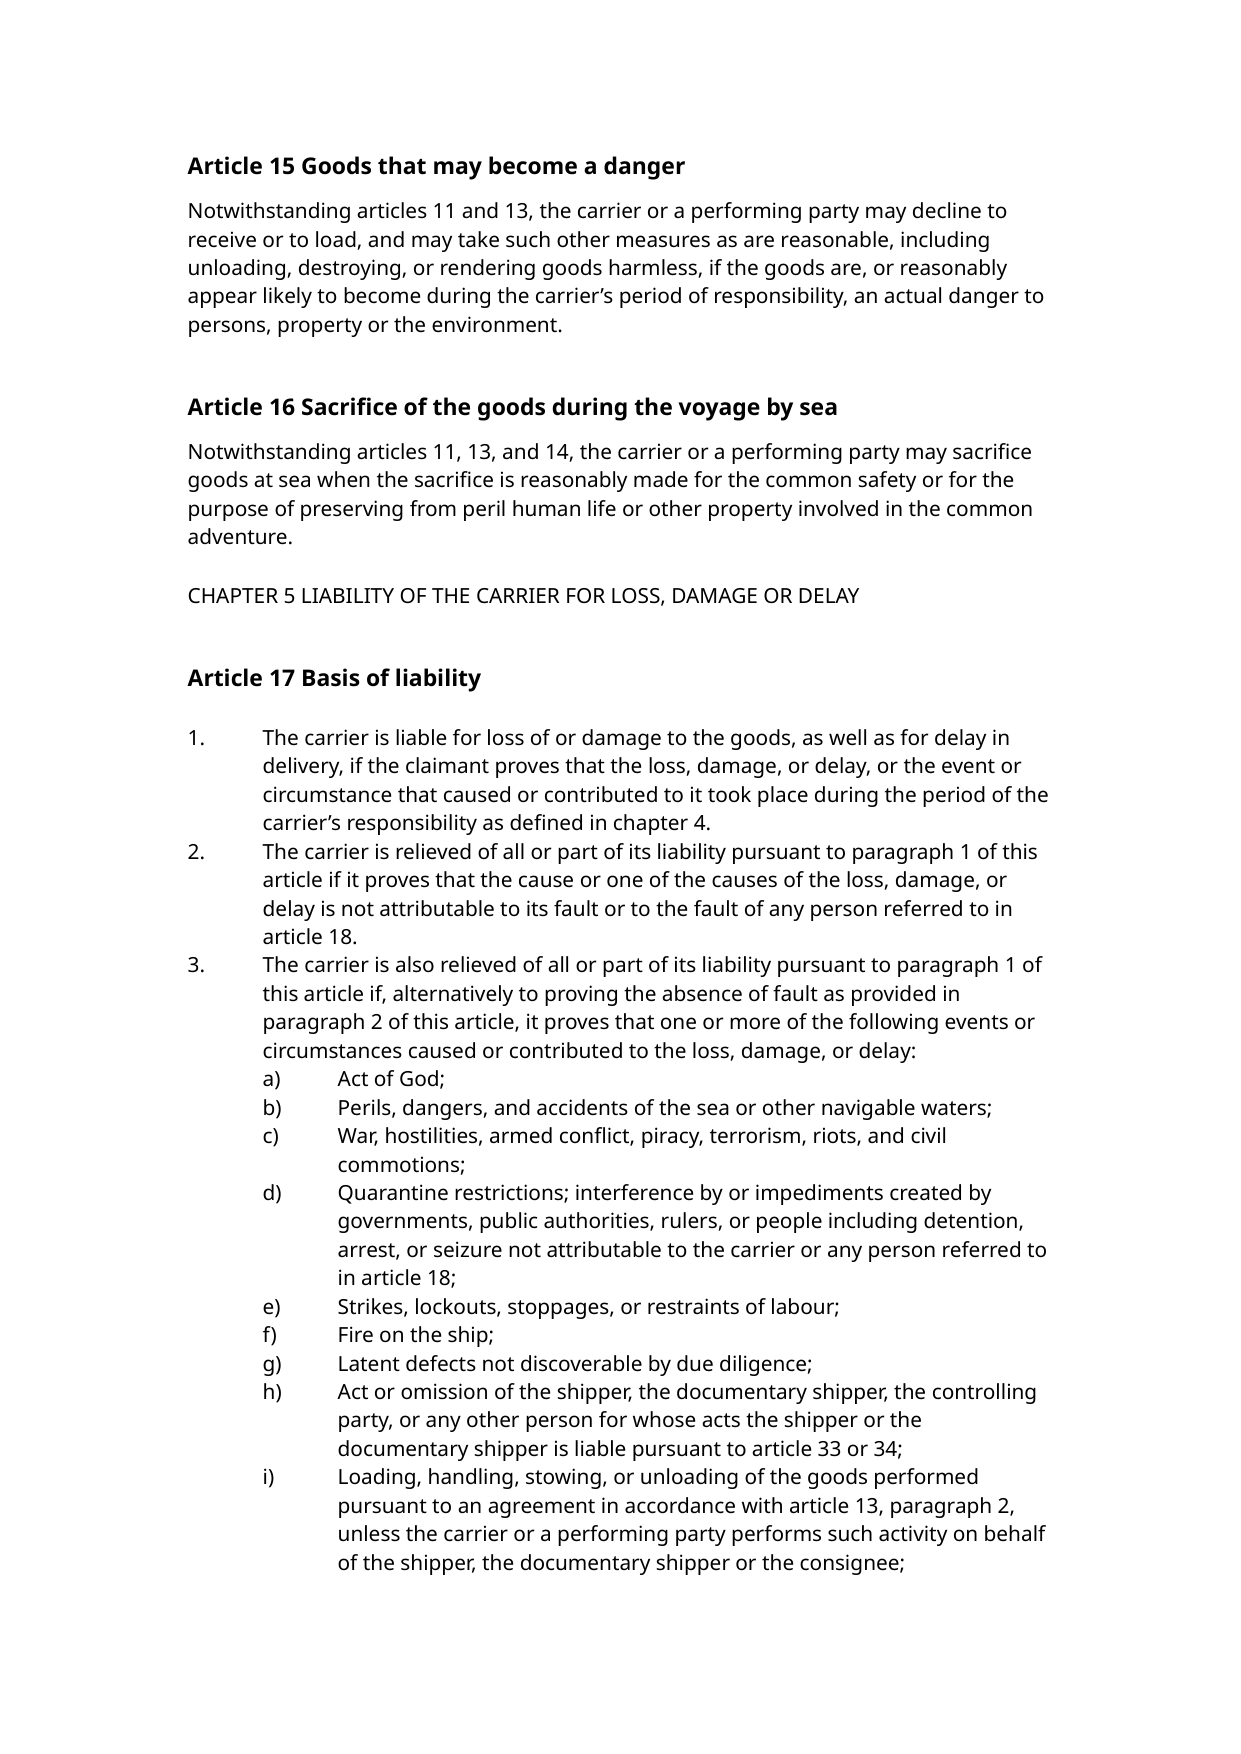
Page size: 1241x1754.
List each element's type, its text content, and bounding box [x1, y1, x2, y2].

subtitle Article 17 Basis of liability [187, 662, 1053, 693]
list The carrier is also relieved of all or part of its liability pursuant to paragraph 1 of this article if, alternatively to proving the absence of fault as provided in paragraph 2 of this article, it proves that one or more of the following events or circumstances caused or contributed to the loss, damage, or delay: [187, 951, 1053, 1064]
text Notwithstanding articles 11 and 13, the carrier or a performing party may decline to receive or to load, and may take such other measures as are reasonable, including unloading, destroying, or rendering goods harmless, if the goods are, or reasonably appear likely to become during the carrier’s period of responsibility, an actual danger to persons, property or the environment. [187, 196, 1053, 338]
list Act of God; [262, 1064, 1053, 1093]
list Loading, handling, stowing, or unloading of the goods performed pursuant to an agreement in accordance with article 13, paragraph 2, unless the carrier or a performing party performs such activity on behalf of the shipper, the documentary shipper or the consignee; [262, 1462, 1053, 1576]
list War, hostilities, armed conflict, piracy, terrorism, riots, and civil commotions; [262, 1121, 1053, 1178]
list The carrier is liable for loss of or damage to the goods, as well as for delay in delivery, if the claimant proves that the loss, damage, or delay, or the event or circumstance that caused or contributed to it took place during the period of the carrier’s responsibility as defined in chapter 4. [187, 723, 1053, 837]
subtitle Article 15 Goods that may become a danger [187, 150, 1053, 181]
text Notwithstanding articles 11, 13, and 14, the carrier or a performing party may sacrifice goods at sea when the sacrifice is reasonably made for the common safety or for the purpose of preserving from peril human life or other property involved in the common adventure. [187, 437, 1053, 551]
subtitle CHAPTER 5 LIABILITY OF THE CARRIER FOR LOSS, DAMAGE OR DELAY [187, 581, 1053, 609]
list Fire on the ship; [262, 1320, 1053, 1349]
list Perils, dangers, and accidents of the sea or other navigable waters; [262, 1093, 1053, 1121]
list Quarantine restrictions; interference by or impediments created by governments, public authorities, rulers, or people including detention, arrest, or seizure not attributable to the carrier or any person referred to in article 18; [262, 1178, 1053, 1292]
list Act or omission of the shipper, the documentary shipper, the controlling party, or any other person for whose acts the shipper or the documentary shipper is liable pursuant to article 33 or 34; [262, 1377, 1053, 1462]
list Strikes, lockouts, stoppages, or restraints of labour; [262, 1292, 1053, 1320]
list The carrier is relieved of all or part of its liability pursuant to paragraph 1 of this article if it proves that the cause or one of the causes of the loss, damage, or delay is not attributable to its fault or to the fault of any person referred to in article 18. [187, 837, 1053, 951]
list Latent defects not discoverable by due diligence; [262, 1349, 1053, 1377]
subtitle Article 16 Sacrifice of the goods during the voyage by sea [187, 391, 1053, 422]
